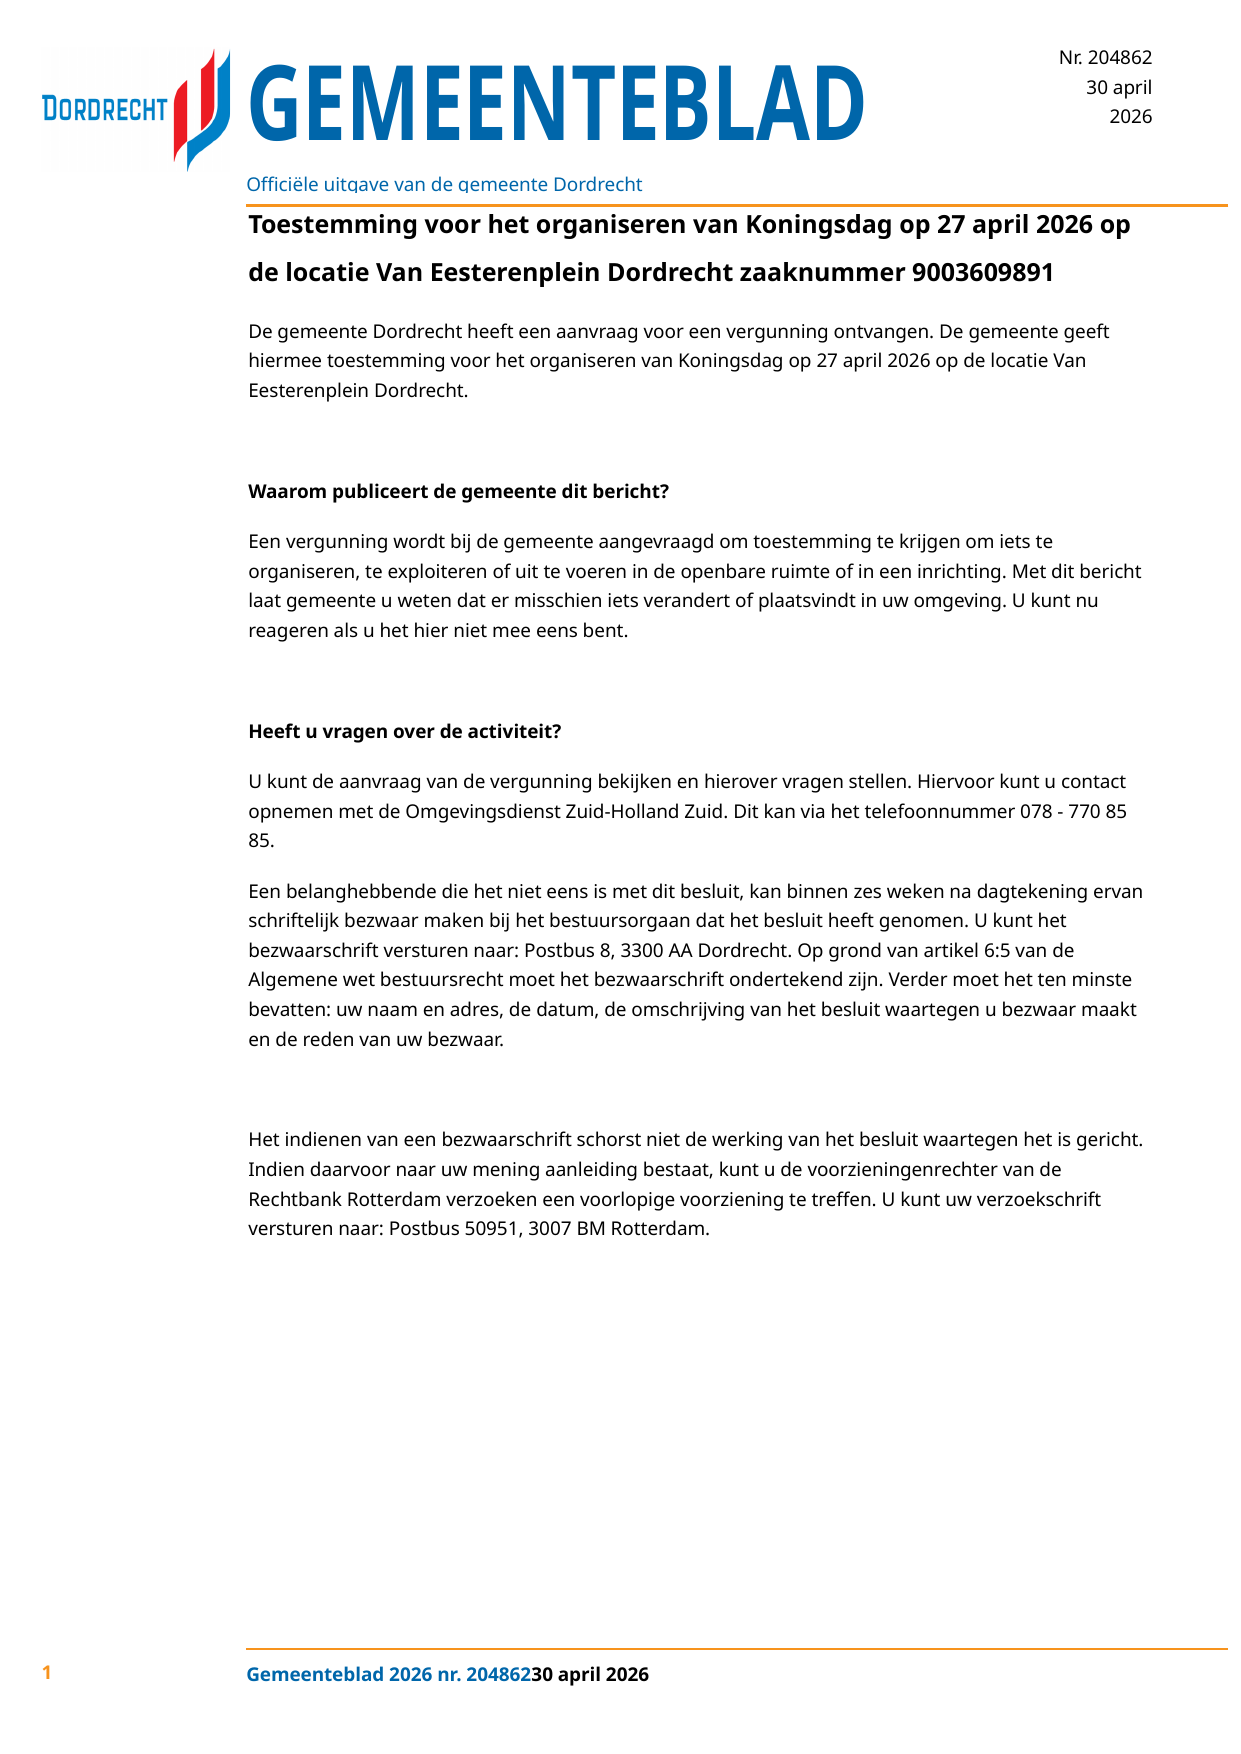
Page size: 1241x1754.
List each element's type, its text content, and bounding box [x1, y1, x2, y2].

text De gemeente Dordrecht heeft een aanvraag voor een vergunning ontvangen. De gemeente geeft hiermee toestemming voor het organiseren van Koningsdag op 27 april 2026 op de locatie Van Eesterenplein Dordrecht. [248, 318, 1152, 403]
text Een belanghebbende die het niet eens is met dit besluit, kan binnen zes weken na dagtekening ervan schriftelijk bezwaar maken bij het bestuursorgaan dat het besluit heeft genomen. U kunt het bezwaarschrift versturen naar: Postbus 8, 3300 AA Dordrecht. Op grond van artikel 6:5 van de Algemene wet bestuursrecht moet het bezwaarschrift ondertekend zijn. Verder moet het ten minste bevatten: uw naam en adres, de datum, de omschrijving van het besluit waartegen u bezwaar maakt en de reden van uw bezwaar. [248, 878, 1152, 1052]
text Het indienen van een bezwaarschrift schorst niet de werking van het besluit waartegen het is gericht. Indien daarvoor naar uw mening aanleiding bestaat, kunt u de voorzieningenrechter van de Rechtbank Rotterdam verzoeken een voorlopige voorziening te treffen. U kunt uw verzoekschrift versturen naar: Postbus 50951, 3007 BM Rotterdam. [248, 1127, 1152, 1241]
text Toestemming voor het organiseren van Koningsdag op 27 april 2026 op de locatie Van Eesterenplein Dordrecht zaaknummer 9003609891 [248, 207, 1152, 288]
text Een vergunning wordt bij de gemeente aangevraagd om toestemming te krijgen om iets te organiseren, te exploiteren of uit te voeren in de openbare ruimte of in een inrichting. Met dit bericht laat gemeente u weten dat er misschien iets verandert of plaatsvindt in uw omgeving. U kunt nu reageren als u het hier niet mee eens bent. [248, 528, 1152, 643]
text U kunt de aanvraag van de vergunning bekijken en hierover vragen stellen. Hiervoor kunt u contact opnemen met de Omgevingsdienst Zuid-Holland Zuid. Dit kan via het telefoonnummer 078 - 770 85 85. [248, 768, 1152, 853]
picture [41, 47, 231, 172]
text Waarom publiceert de gemeente dit bericht? [248, 478, 1152, 504]
text Heeft u vragen over de activiteit? [248, 718, 1152, 744]
